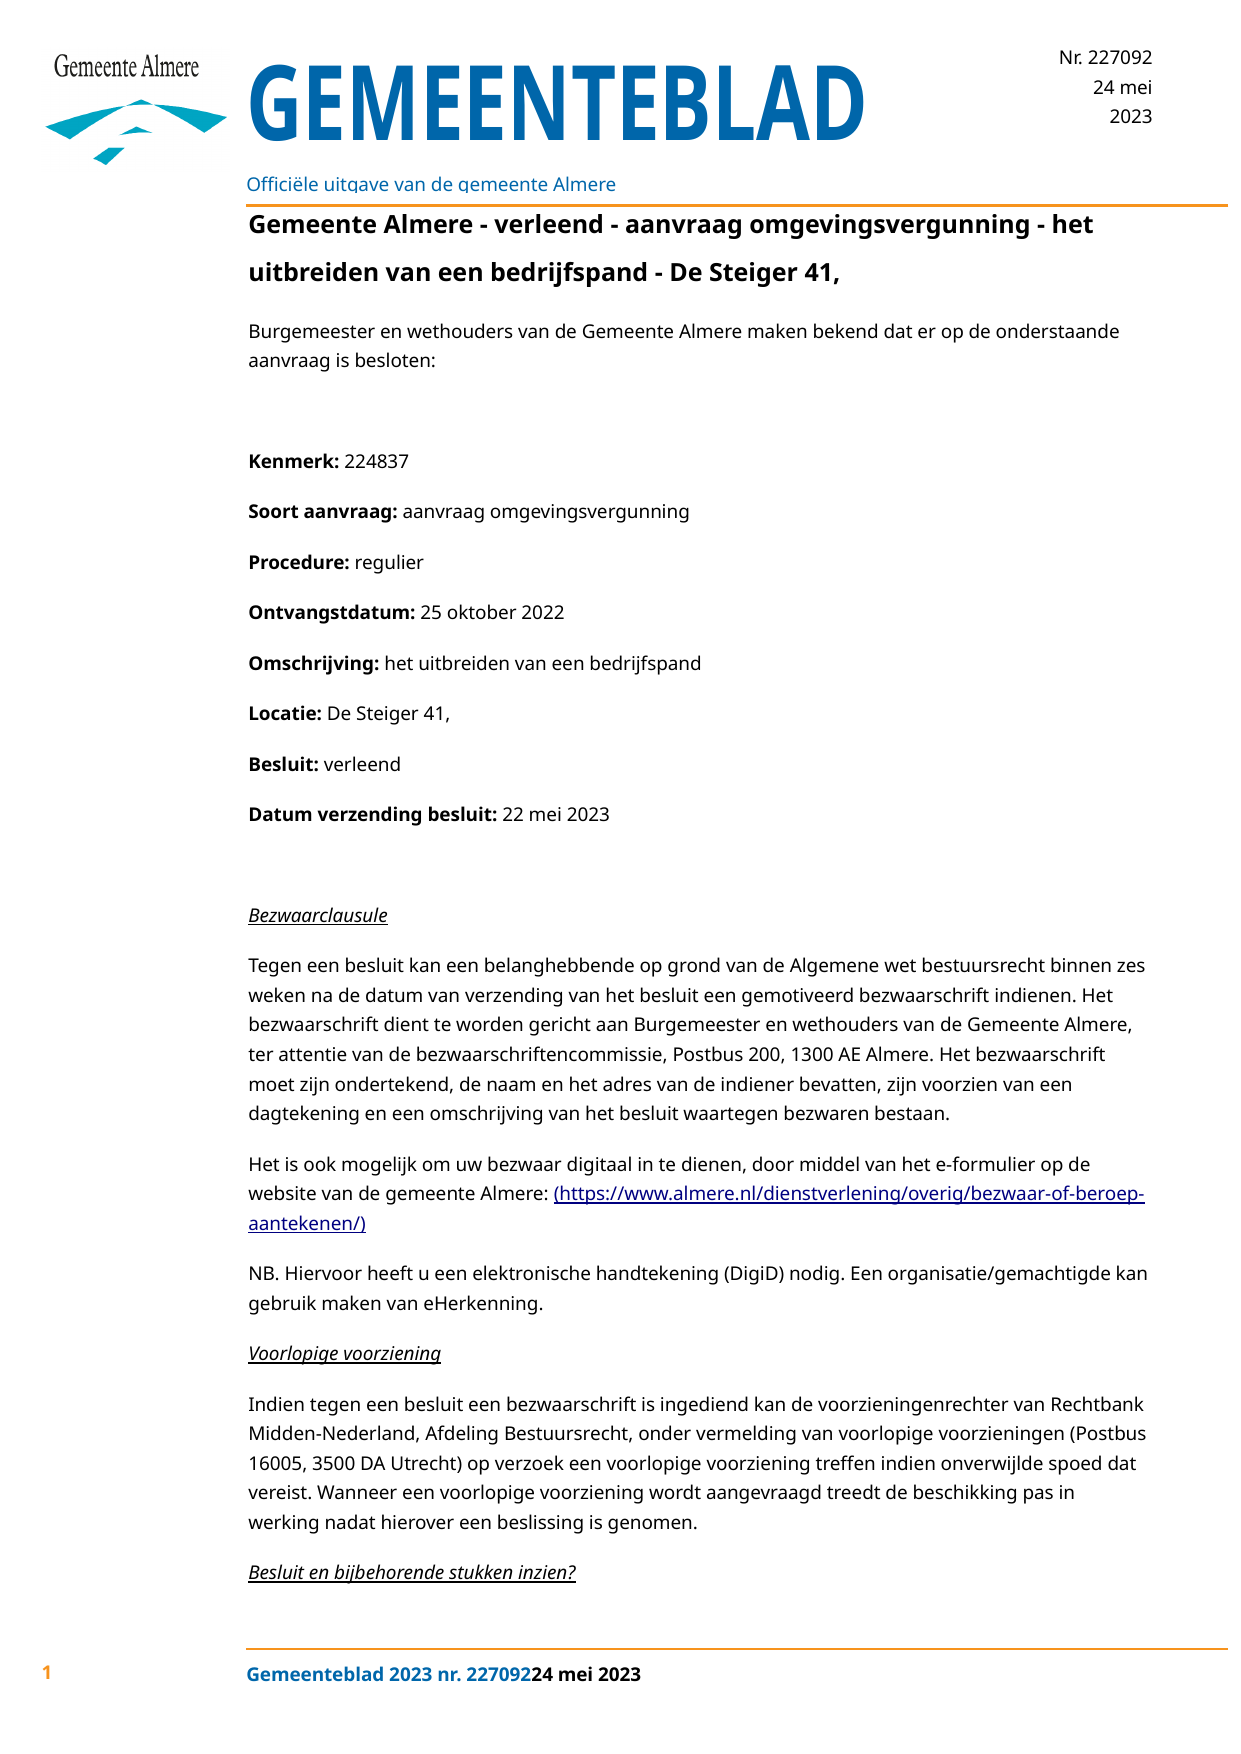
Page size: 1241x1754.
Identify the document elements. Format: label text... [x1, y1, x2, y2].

text Besluit en bijbehorende stukken inzien? [248, 1559, 1152, 1585]
text Tegen een besluit kan een belanghebbende op grond van de Algemene wet bestuursrecht binnen zes weken na de datum van verzending van het besluit een gemotiveerd bezwaarschrift indienen. Het bezwaarschrift dient te worden gericht aan Burgemeester en wethouders van de Gemeente Almere, ter attentie van de bezwaarschriftencommissie, Postbus 200, 1300 AE Almere. Het bezwaarschrift moet zijn ondertekend, de naam en het adres van de indiener bevatten, zijn voorzien van een dagtekening en een omschrijving van het besluit waartegen bezwaren bestaan. [248, 952, 1152, 1126]
text Besluit: verleend [248, 751, 1152, 777]
text Datum verzending besluit: 22 mei 2023 [248, 801, 1152, 827]
text Soort aanvraag: aanvraag omgevingsvergunning [248, 499, 1152, 524]
text Procedure: regulier [248, 549, 1152, 575]
text Indien tegen een besluit een bezwaarschrift is ingediend kan de voorzieningenrechter van Rechtbank Midden-Nederland, Afdeling Bestuursrecht, onder vermelding van voorlopige voorzieningen (Postbus 16005, 3500 DA Utrecht) op verzoek een voorlopige voorziening treffen indien onverwijlde spoed dat vereist. Wanneer een voorlopige voorziening wordt aangevraagd treedt de beschikking pas in werking nadat hierover een beslissing is genomen. [248, 1391, 1152, 1535]
text Ontvangstdatum: 25 oktober 2022 [248, 599, 1152, 625]
text NB. Hiervoor heeft u een elektronische handtekening (DigiD) nodig. Een organisatie/gemachtigde kan gebruik maken van eHerkenning. [248, 1260, 1152, 1316]
text Gemeente Almere - verleend - aanvraag omgevingsvergunning - het uitbreiden van een bedrijfspand - De Steiger 41, [248, 207, 1152, 288]
picture [41, 47, 231, 172]
text Bezwaarclausule [248, 902, 1152, 928]
text Voorlopige voorziening [248, 1340, 1152, 1366]
text Omschrijving: het uitbreiden van een bedrijfspand [248, 650, 1152, 676]
text Locatie: De Steiger 41, [248, 700, 1152, 726]
text Burgemeester en wethouders van de Gemeente Almere maken bekend dat er op de onderstaande aanvraag is besloten: [248, 318, 1152, 373]
text Het is ook mogelijk om uw bezwaar digitaal in te dienen, door middel van het e-formulier op de website van de gemeente Almere: (https://www.almere.nl/dienstverlening/overig/bezwaar-of-beroep-aantekenen/) [248, 1151, 1152, 1236]
text Kenmerk: 224837 [248, 448, 1152, 474]
